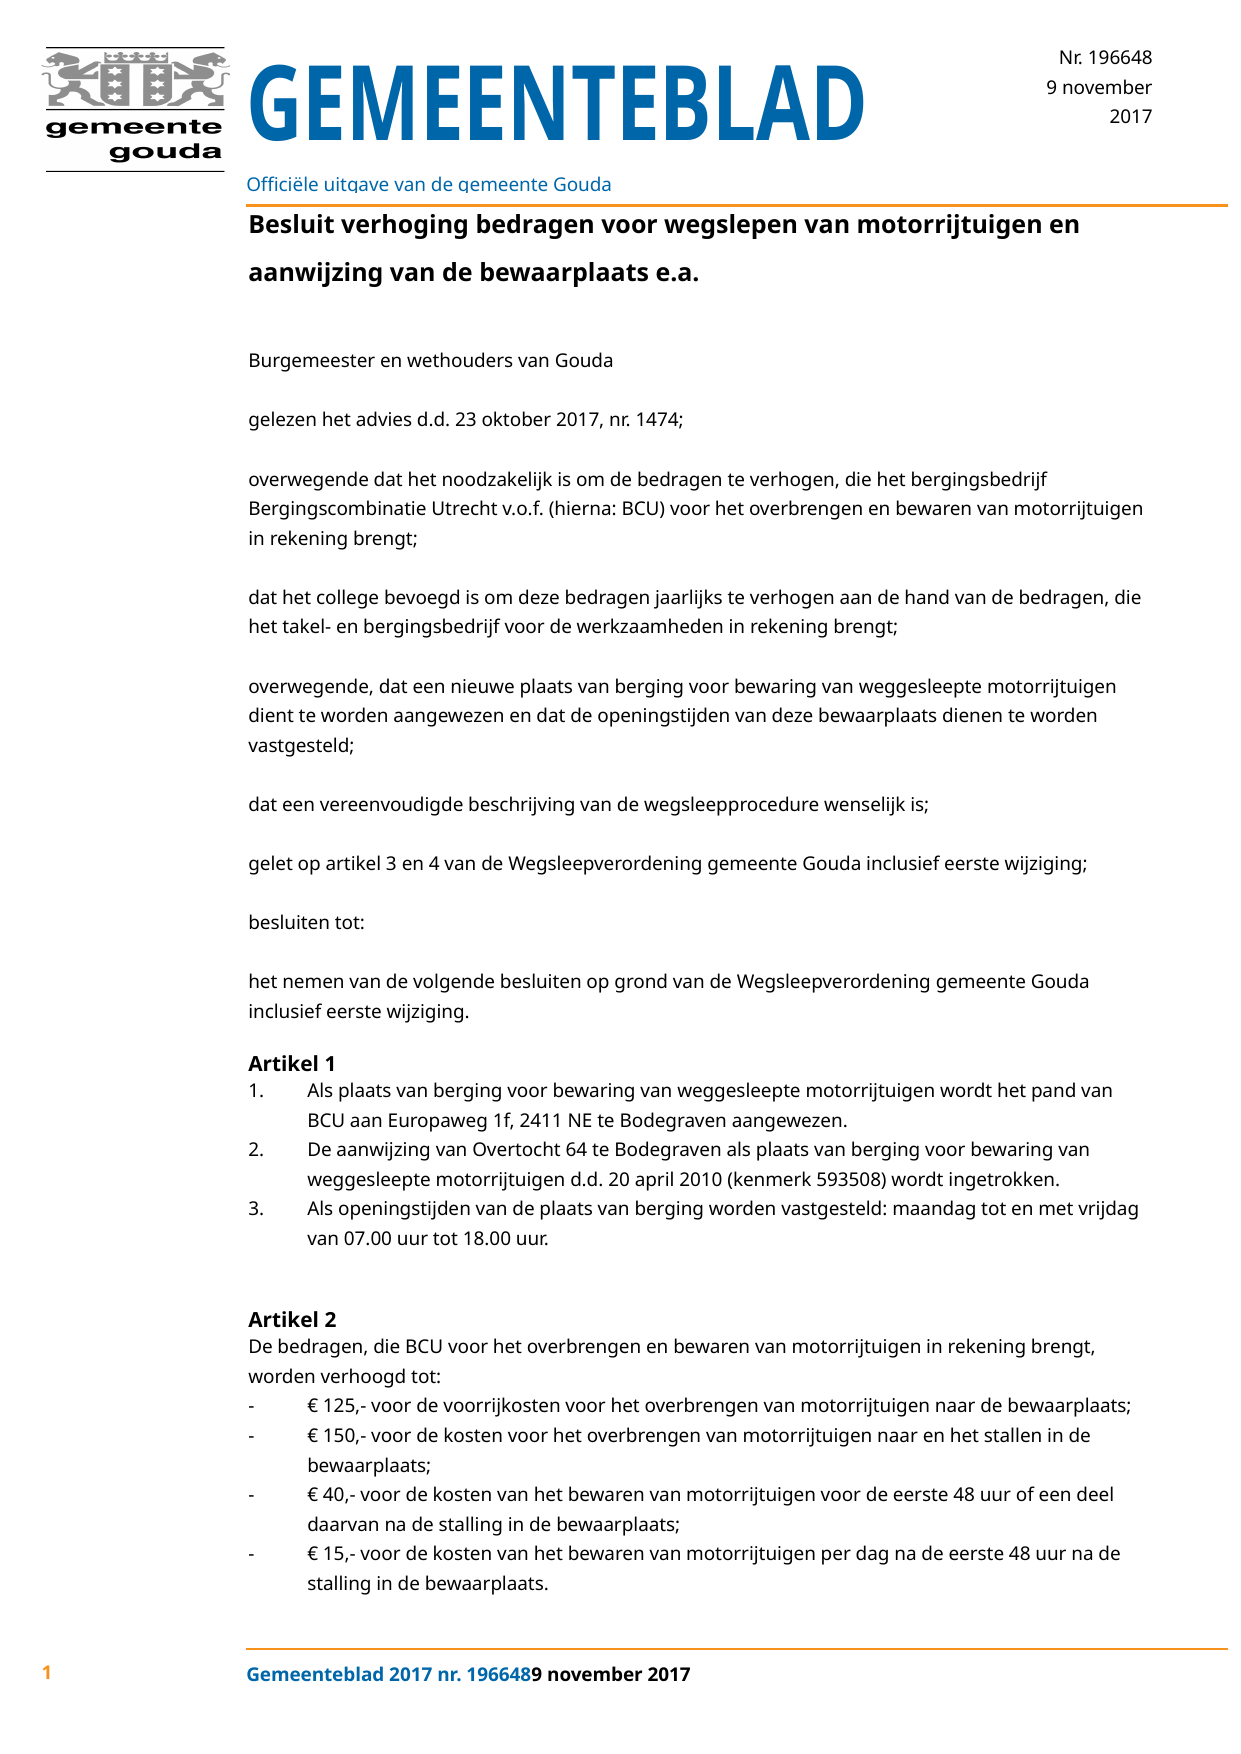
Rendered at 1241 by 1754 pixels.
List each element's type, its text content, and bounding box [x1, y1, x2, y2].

list € 40,- voor de kosten van het bewaren van motorrijtuigen voor de eerste 48 uur of een deel daarvan na de stalling in de bewaarplaats; [248, 1481, 1152, 1537]
text overwegende, dat een nieuwe plaats van berging voor bewaring van weggesleepte motorrijtuigen dient te worden aangewezen en dat de openingstijden van deze bewaarplaats dienen te worden vastgesteld; [248, 673, 1152, 758]
text besluiten tot: [248, 909, 1152, 935]
list Als plaats van berging voor bewaring van weggesleepte motorrijtuigen wordt het pand van BCU aan Europaweg 1f, 2411 NE te Bodegraven aangewezen. [248, 1077, 1152, 1132]
text gelezen het advies d.d. 23 oktober 2017, nr. 1474; [248, 407, 1152, 432]
list De aanwijzing van Overtocht 64 te Bodegraven als plaats van berging voor bewaring van weggesleepte motorrijtuigen d.d. 20 april 2010 (kenmerk 593508) wordt ingetrokken. [248, 1136, 1152, 1192]
list € 150,- voor de kosten voor het overbrengen van motorrijtuigen naar en het stallen in de bewaarplaats; [248, 1422, 1152, 1478]
text Burgemeester en wethouders van Gouda [248, 347, 1152, 373]
text gelet op artikel 3 en 4 van de Wegsleepverordening gemeente Gouda inclusief eerste wijziging; [248, 850, 1152, 876]
list Als openingstijden van de plaats van berging worden vastgesteld: maandag tot en met vrijdag van 07.00 uur tot 18.00 uur. [248, 1196, 1152, 1251]
list € 125,- voor de voorrijkosten voor het overbrengen van motorrijtuigen naar de bewaarplaats; [248, 1393, 1152, 1418]
text overwegende dat het noodzakelijk is om de bedragen te verhogen, die het bergingsbedrijf Bergingscombinatie Utrecht v.o.f. (hierna: BCU) voor het overbrengen en bewaren van motorrijtuigen in rekening brengt; [248, 466, 1152, 551]
text Artikel 2 [248, 1305, 1152, 1333]
text Besluit verhoging bedragen voor wegslepen van motorrijtuigen en aanwijzing van de bewaarplaats e.a. [248, 207, 1152, 288]
list € 15,- voor de kosten van het bewaren van motorrijtuigen per dag na de eerste 48 uur na de stalling in de bewaarplaats. [248, 1541, 1152, 1596]
text Artikel 1 [248, 1049, 1152, 1077]
text dat het college bevoegd is om deze bedragen jaarlijks te verhogen aan de hand van de bedragen, die het takel- en bergingsbedrijf voor de werkzaamheden in rekening brengt; [248, 584, 1152, 639]
text dat een vereenvoudigde beschrijving van de wegsleepprocedure wenselijk is; [248, 791, 1152, 817]
picture [41, 47, 231, 172]
text De bedragen, die BCU voor het overbrengen en bewaren van motorrijtuigen in rekening brengt, worden verhoogd tot: [248, 1333, 1152, 1389]
text het nemen van de volgende besluiten op grond van de Wegsleepverordening gemeente Gouda inclusief eerste wijziging. [248, 969, 1152, 1024]
